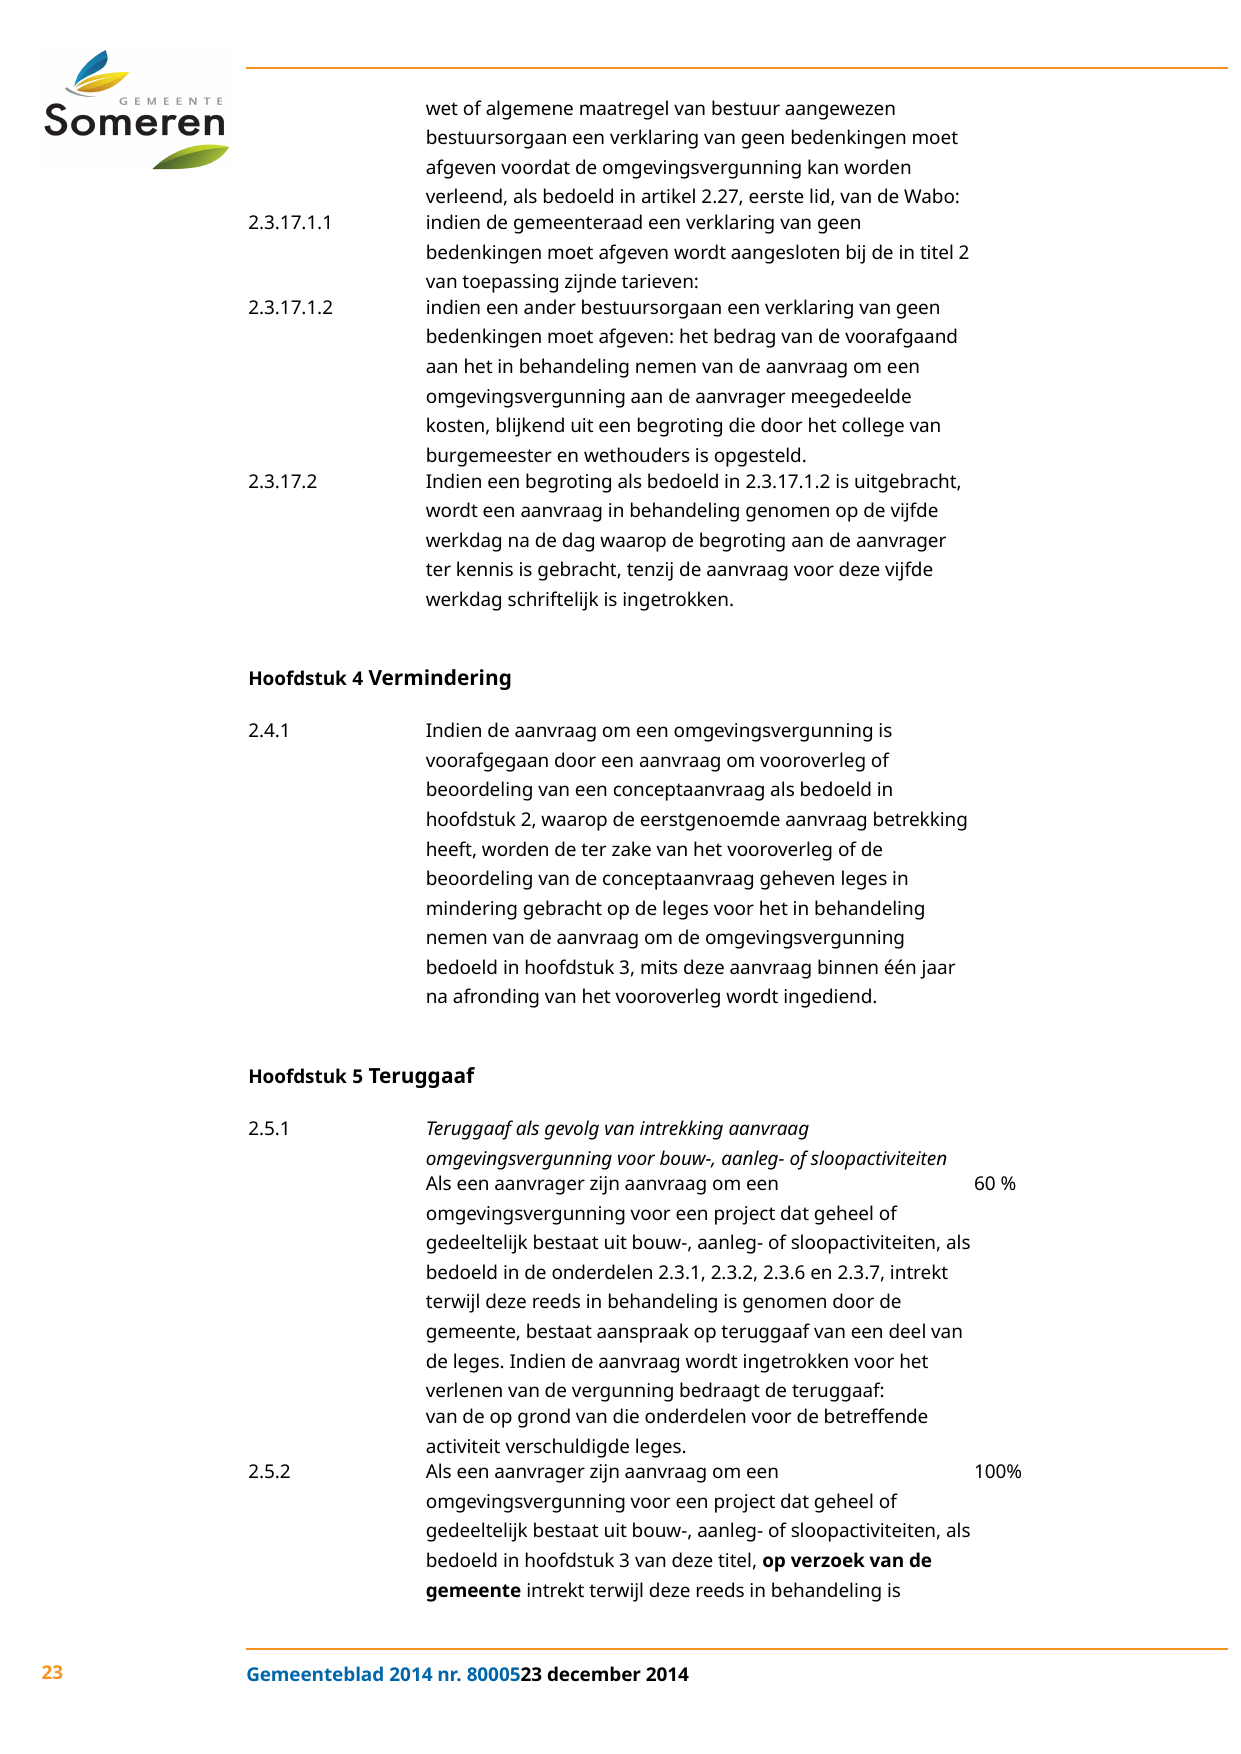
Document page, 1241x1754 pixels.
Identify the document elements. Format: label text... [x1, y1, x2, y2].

table_cell 2.3.17.1.2 [248, 294, 426, 468]
table_cell 100% [974, 1459, 1152, 1603]
picture [41, 47, 231, 172]
table_cell [974, 468, 1152, 612]
table_header Teruggaaf als gevolg van intrekking aanvraag omgevingsvergunning voor bouw-, aanleg- of sloopactiviteiten [426, 1115, 974, 1170]
table_cell [974, 95, 1152, 209]
table_cell [248, 95, 426, 209]
table_cell [974, 294, 1152, 468]
table_header [974, 1115, 1152, 1170]
table_cell 2.3.17.1.1 [248, 209, 426, 294]
table_header Indien de aanvraag om een omgevingsvergunning is voorafgegaan door een aanvraag om vooroverleg of beoordeling van een conceptaanvraag als bedoeld in hoofdstuk 2, waarop de eerstgenoemde aanvraag betrekking heeft, worden de ter zake van het vooroverleg of de beoordeling van de conceptaanvraag geheven leges in mindering gebracht op de leges voor het in behandeling nemen van de aanvraag om de omgevingsvergunning bedoeld in hoofdstuk 3, mits deze aanvraag binnen één jaar na afronding van het vooroverleg wordt ingediend. [426, 718, 974, 1009]
table_cell indien de gemeenteraad een verklaring van geen bedenkingen moet afgeven wordt aangesloten bij de in titel 2 van toepassing zijnde tarieven: [426, 209, 974, 294]
table_cell indien een ander bestuursorgaan een verklaring van geen bedenkingen moet afgeven: het bedrag van de voorafgaand aan het in behandeling nemen van de aanvraag om een omgevingsvergunning aan de aanvrager meegedeelde kosten, blijkend uit een begroting die door het college van burgemeester en wethouders is opgesteld. [426, 294, 974, 468]
table_cell Als een aanvrager zijn aanvraag om een omgevingsvergunning voor een project dat geheel of gedeeltelijk bestaat uit bouw-, aanleg- of sloopactiviteiten, als bedoeld in de onderdelen 2.3.1, 2.3.2, 2.3.6 en 2.3.7, intrekt terwijl deze reeds in behandeling is genomen door de gemeente, bestaat aanspraak op teruggaaf van een deel van de leges. Indien de aanvraag wordt ingetrokken voor het verlenen van de vergunning bedraagt de teruggaaf: [426, 1170, 974, 1403]
table_cell [974, 209, 1152, 294]
table_header 2.4.1 [248, 718, 426, 1009]
table_cell Als een aanvrager zijn aanvraag om een omgevingsvergunning voor een project dat geheel of gedeeltelijk bestaat uit bouw-, aanleg- of sloopactiviteiten, als bedoeld in hoofdstuk 3 van deze titel, op verzoek van de gemeente intrekt terwijl deze reeds in behandeling is [426, 1459, 974, 1603]
table_cell van de op grond van die onderdelen voor de betreffende activiteit verschuldigde leges. [426, 1403, 974, 1458]
table_cell 2.5.2 [248, 1459, 426, 1603]
table_cell 60 % [974, 1170, 1152, 1403]
table_cell wet of algemene maatregel van bestuur aangewezen bestuursorgaan een verklaring van geen bedenkingen moet afgeven voordat de omgevingsvergunning kan worden verleend, als bedoeld in artikel 2.27, eerste lid, van de Wabo: [426, 95, 974, 209]
table_cell [248, 1170, 426, 1403]
table_header 2.5.1 [248, 1115, 426, 1170]
text Hoofdstuk 5 Teruggaaf [248, 1061, 1152, 1089]
table_cell 2.3.17.2 [248, 468, 426, 612]
text Hoofdstuk 4 Vermindering [248, 663, 1152, 692]
table_cell Indien een begroting als bedoeld in 2.3.17.1.2 is uitgebracht, wordt een aanvraag in behandeling genomen op de vijfde werkdag na de dag waarop de begroting aan de aanvrager ter kennis is gebracht, tenzij de aanvraag voor deze vijfde werkdag schriftelijk is ingetrokken. [426, 468, 974, 612]
table_cell [248, 1403, 426, 1458]
table_cell [974, 1403, 1152, 1458]
table_header [974, 718, 1152, 1009]
